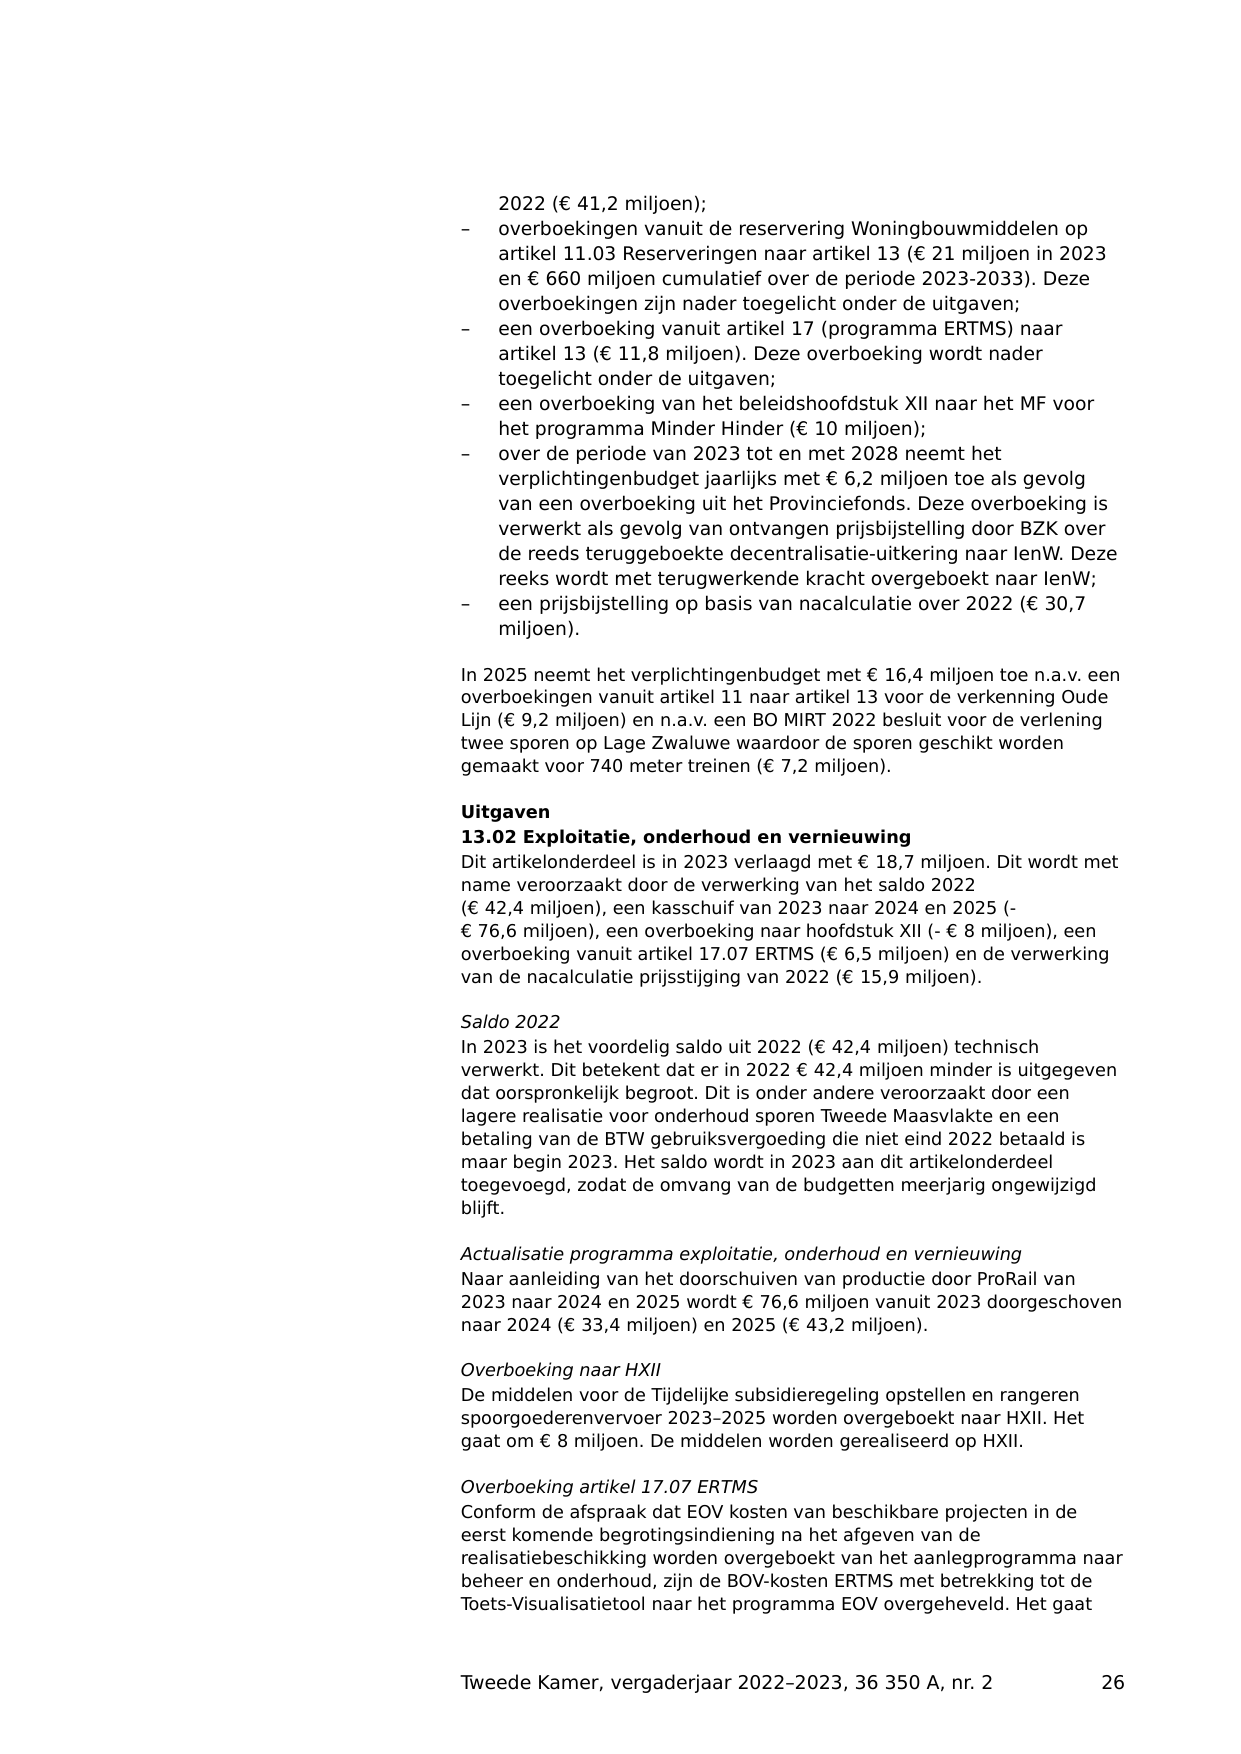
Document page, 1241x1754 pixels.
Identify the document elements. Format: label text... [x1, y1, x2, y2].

text De middelen voor de Tijdelijke subsidieregeling opstellen en rangeren spoorgoederenvervoer 2023–2025 worden overgeboekt naar HXII. Het gaat om € 8 miljoen. De middelen worden gerealiseerd op HXII. [461, 1383, 1125, 1452]
list 2022 (€ 41,2 miljoen); [461, 191, 1125, 216]
text Naar aanleiding van het doorschuiven van productie door ProRail van 2023 naar 2024 en 2025 wordt € 76,6 miljoen vanuit 2023 doorgeschoven naar 2024 (€ 33,4 miljoen) en 2025 (€ 43,2 miljoen). [461, 1267, 1125, 1336]
list overboekingen vanuit de reservering Woningbouwmiddelen op artikel 11.03 Reserveringen naar artikel 13 (€ 21 miljoen in 2023 en € 660 miljoen cumulatief over de periode 2023-2033). Deze overboekingen zijn nader toegelicht onder de uitgaven; [461, 216, 1125, 316]
text Saldo 2022 [461, 1011, 1125, 1033]
text Actualisatie programma exploitatie, onderhoud en vernieuwing [461, 1242, 1125, 1265]
text In 2023 is het voordelig saldo uit 2022 (€ 42,4 miljoen) technisch verwerkt. Dit betekent dat er in 2022 € 42,4 miljoen minder is uitgegeven dat oorspronkelijk begroot. Dit is onder andere veroorzaakt door een lagere realisatie voor onderhoud sporen Tweede Maasvlakte en een betaling van de BTW gebruiksvergoeding die niet eind 2022 betaald is maar begin 2023. Het saldo wordt in 2023 aan dit artikelonderdeel toegevoegd, zodat de omvang van de budgetten meerjarig ongewijzigd blijft. [461, 1036, 1125, 1219]
list een overboeking vanuit artikel 17 (programma ERTMS) naar artikel 13 (€ 11,8 miljoen). Deze overboeking wordt nader toegelicht onder de uitgaven; [461, 316, 1125, 391]
text Overboeking naar HXII [461, 1358, 1125, 1381]
list een prijsbijstelling op basis van nacalculatie over 2022 (€ 30,7 miljoen). [461, 591, 1125, 641]
text Dit artikelonderdeel is in 2023 verlaagd met € 18,7 miljoen. Dit wordt met name veroorzaakt door de verwerking van het saldo 2022 (€ 42,4 miljoen), een kasschuif van 2023 naar 2024 en 2025 (- € 76,6 miljoen), een overboeking naar hoofdstuk XII (- € 8 miljoen), een overboeking vanuit artikel 17.07 ERTMS (€ 6,5 miljoen) en de verwerking van de nacalculatie prijsstijging van 2022 (€ 15,9 miljoen). [461, 850, 1125, 988]
list een overboeking van het beleidshoofdstuk XII naar het MF voor het programma Minder Hinder (€ 10 miljoen); [461, 391, 1125, 441]
text In 2025 neemt het verplichtingenbudget met € 16,4 miljoen toe n.a.v. een overboekingen vanuit artikel 11 naar artikel 13 voor de verkenning Oude Lijn (€ 9,2 miljoen) en n.a.v. een BO MIRT 2022 besluit voor de verlening twee sporen op Lage Zwaluwe waardoor de sporen geschikt worden gemaakt voor 740 meter treinen (€ 7,2 miljoen). [461, 663, 1125, 777]
text Uitgaven [461, 800, 1125, 823]
text Overboeking artikel 17.07 ERTMS [461, 1475, 1125, 1498]
list over de periode van 2023 tot en met 2028 neemt het verplichtingenbudget jaarlijks met € 6,2 miljoen toe als gevolg van een overboeking uit het Provinciefonds. Deze overboeking is verwerkt als gevolg van ontvangen prijsbijstelling door BZK over de reeds teruggeboekte decentralisatie-uitkering naar IenW. Deze reeks wordt met terugwerkende kracht overgeboekt naar IenW; [461, 441, 1125, 591]
text 13.02 Exploitatie, onderhoud en vernieuwing [461, 825, 1125, 848]
text Conform de afspraak dat EOV kosten van beschikbare projecten in de eerst komende begrotingsindiening na het afgeven van de realisatiebeschikking worden overgeboekt van het aanlegprogramma naar beheer en onderhoud, zijn de BOV-kosten ERTMS met betrekking tot de Toets-Visualisatietool naar het programma EOV overgeheveld. Het gaat [461, 1500, 1125, 1615]
